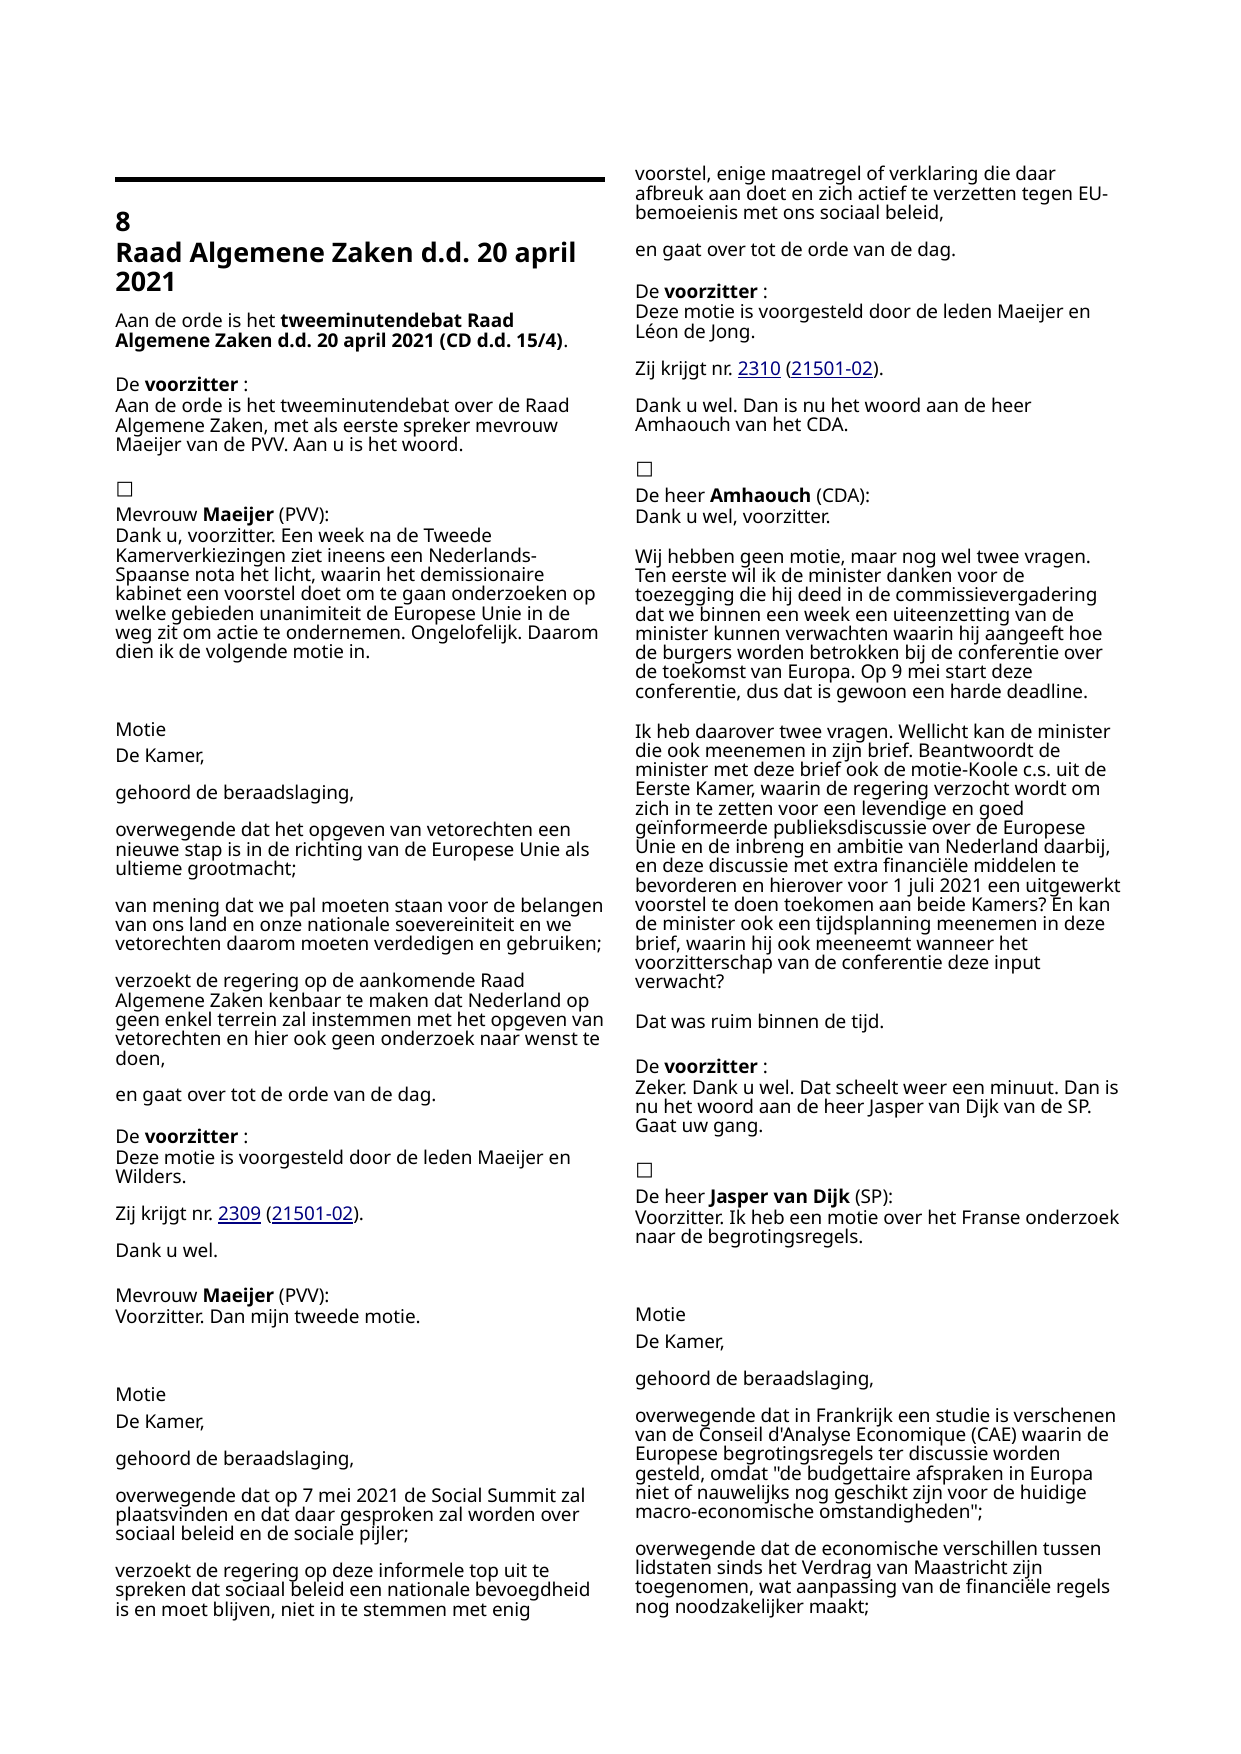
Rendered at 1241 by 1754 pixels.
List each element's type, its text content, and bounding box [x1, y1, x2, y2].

text Voorzitter. Ik heb een motie over het Franse onderzoek naar de begrotingsregels. [635, 1209, 1125, 1248]
text verzoekt de regering op deze informele top uit te spreken dat sociaal beleid een nationale bevoegdheid is en moet blijven, niet in te stemmen met enig [115, 1562, 605, 1620]
text en gaat over tot de orde van de dag. [635, 241, 1125, 260]
text Deze motie is voorgesteld door de leden Maeijer en Wilders. [115, 1149, 605, 1188]
text Aan de orde is het tweeminutendebat Raad Algemene Zaken d.d. 20 april 2021 (CD d.d. 15/4). [115, 312, 605, 351]
text gehoord de beraadslaging, [635, 1370, 1125, 1389]
text Dank u wel, voorzitter. [635, 508, 1125, 527]
text en gaat over tot de orde van de dag. [115, 1086, 605, 1106]
text De Kamer, [115, 747, 605, 767]
text Motie [115, 1381, 605, 1407]
text van mening dat we pal moeten staan voor de belangen van ons land en onze nationale soevereiniteit en we vetorechten daarom moeten verdedigen en gebruiken; [115, 897, 605, 955]
text voorstel, enige maatregel of verklaring die daar afbreuk aan doet en zich actief te verzetten tegen EU-bemoeienis met ons sociaal beleid, [635, 165, 1125, 223]
text overwegende dat het opgeven van vetorechten een nieuwe stap is in de richting van de Europese Unie als ultieme grootmacht; [115, 821, 605, 879]
text verzoekt de regering op de aankomende Raad Algemene Zaken kenbaar te maken dat Nederland op geen enkel terrein zal instemmen met het opgeven van vetorechten en hier ook geen onderzoek naar wenst te doen, [115, 972, 605, 1069]
text overwegende dat de economische verschillen tussen lidstaten sinds het Verdrag van Maastricht zijn toegenomen, wat aanpassing van de financiële regels nog noodzakelijker maakt; [635, 1540, 1125, 1617]
text De voorzitter : [115, 372, 605, 397]
text Aan de orde is het tweeminutendebat over de Raad Algemene Zaken, met als eerste spreker mevrouw Maeijer van de PVV. Aan u is het woord. [115, 397, 605, 455]
text overwegende dat op 7 mei 2021 de Social Summit zal plaatsvinden en dat daar gesproken zal worden over sociaal beleid en de sociale pijler; [115, 1487, 605, 1544]
text Motie [115, 716, 605, 741]
text Raad Algemene Zaken d.d. 20 april 2021 [115, 239, 605, 312]
text Voorzitter. Dan mijn tweede motie. [115, 1308, 605, 1328]
text ⬜ [635, 456, 1125, 482]
text Dat was ruim binnen de tijd. [635, 1013, 1125, 1032]
text overwegende dat in Frankrijk een studie is verschenen van de Conseil d'Analyse Economique (CAE) waarin de Europese begrotingsregels ter discussie worden gesteld, omdat "de budgettaire afspraken in Europa niet of nauwelijks nog geschikt zijn voor de huidige macro-economische omstandigheden"; [635, 1407, 1125, 1522]
text Motie [635, 1301, 1125, 1327]
text Mevrouw Maeijer (PVV): [115, 1283, 605, 1308]
text ⬜ [115, 476, 605, 502]
text Wij hebben geen motie, maar nog wel twee vragen. Ten eerste wil ik de minister danken voor de toezegging die hij deed in de commissievergadering dat we binnen een week een uiteenzetting van de minister kunnen verwachten waarin hij aangeeft hoe de burgers worden betrokken bij de conferentie over de toekomst van Europa. Op 9 mei start deze conferentie, dus dat is gewoon een harde deadline. [635, 548, 1125, 702]
text gehoord de beraadslaging, [115, 784, 605, 804]
text De voorzitter : [635, 278, 1125, 303]
text De Kamer, [115, 1413, 605, 1432]
text Zij krijgt nr. 2310 (21501-02). [635, 360, 1125, 379]
text gehoord de beraadslaging, [115, 1450, 605, 1469]
text Deze motie is voorgesteld door de leden Maeijer en Léon de Jong. [635, 303, 1125, 342]
text 8 [115, 203, 605, 239]
text Dank u, voorzitter. Een week na de Tweede Kamerverkiezingen ziet ineens een Nederlands-Spaanse nota het licht, waarin het demissionaire kabinet een voorstel doet om te gaan onderzoeken op welke gebieden unanimiteit de Europese Unie in de weg zit om actie te ondernemen. Ongelofelijk. Daarom dien ik de volgende motie in. [115, 527, 605, 662]
text De Kamer, [635, 1333, 1125, 1352]
text De voorzitter : [635, 1053, 1125, 1079]
text Zeker. Dank u wel. Dat scheelt weer een minuut. Dan is nu het woord aan de heer Jasper van Dijk van de SP. Gaat uw gang. [635, 1079, 1125, 1137]
text De heer Amhaouch (CDA): [635, 482, 1125, 508]
text De heer Jasper van Dijk (SP): [635, 1183, 1125, 1209]
text Dank u wel. [115, 1242, 605, 1262]
text Dank u wel. Dan is nu het woord aan de heer Amhaouch van het CDA. [635, 397, 1125, 435]
text Zij krijgt nr. 2309 (21501-02). [115, 1205, 605, 1225]
text De voorzitter : [115, 1123, 605, 1149]
text Ik heb daarover twee vragen. Wellicht kan de minister die ook meenemen in zijn brief. Beantwoordt de minister met deze brief ook de motie-Koole c.s. uit de Eerste Kamer, waarin de regering verzocht wordt om zich in te zetten voor een levendige en goed geïnformeerde publieksdiscussie over de Europese Unie en de inbreng en ambitie van Nederland daarbij, en deze discussie met extra financiële middelen te bevorderen en hierover voor 1 juli 2021 een uitgewerkt voorstel te doen toekomen aan beide Kamers? En kan de minister ook een tijdsplanning meenemen in deze brief, waarin hij ook meeneemt wanneer het voorzitterschap van de conferentie deze input verwacht? [635, 723, 1125, 992]
text ⬜ [635, 1158, 1125, 1183]
text Mevrouw Maeijer (PVV): [115, 502, 605, 527]
